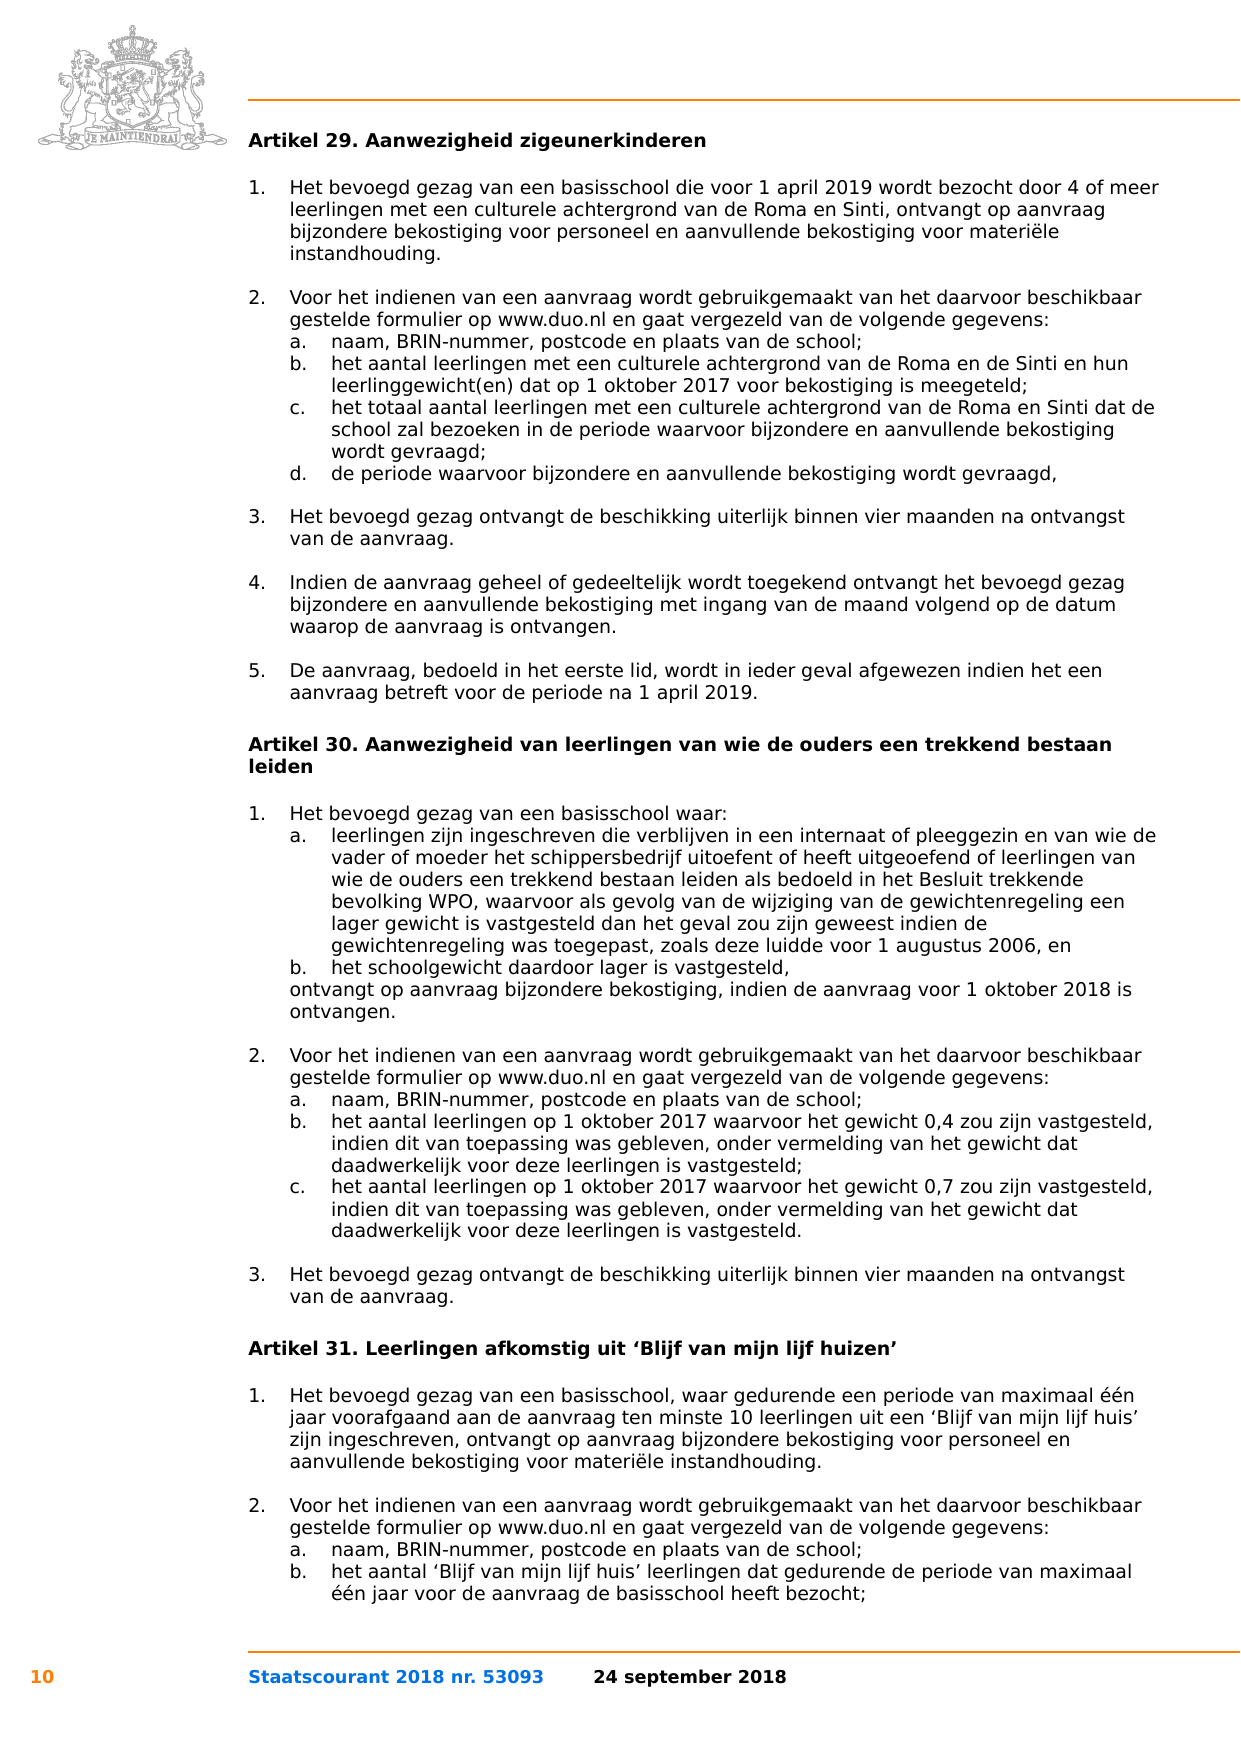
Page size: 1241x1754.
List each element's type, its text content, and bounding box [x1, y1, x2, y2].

text a. naam, BRIN-nummer, postcode en plaats van de school; [289, 331, 1163, 353]
subtitle Artikel 31. Leerlingen afkomstig uit ‘Blijf van mijn lijf huizen’ [248, 1338, 1163, 1360]
text 1. Het bevoegd gezag van een basisschool waar: [248, 803, 1163, 825]
text b. het aantal ‘Blijf van mijn lijf huis’ leerlingen dat gedurende de periode van maximaal één jaar voor de aanvraag de basisschool heeft bezocht; [289, 1561, 1163, 1605]
text 5. De aanvraag, bedoeld in het eerste lid, wordt in ieder geval afgewezen indien het een aanvraag betreft voor de periode na 1 april 2019. [248, 660, 1163, 704]
text b. het schoolgewicht daardoor lager is vastgesteld, [289, 957, 1163, 979]
subtitle Artikel 30. Aanwezigheid van leerlingen van wie de ouders een trekkend bestaan leiden [248, 734, 1163, 778]
text a. naam, BRIN-nummer, postcode en plaats van de school; [289, 1539, 1163, 1561]
text 2. Voor het indienen van een aanvraag wordt gebruikgemaakt van het daarvoor beschikbaar gestelde formulier op www.duo.nl en gaat vergezeld van de volgende gegevens: [248, 287, 1163, 331]
text 1. Het bevoegd gezag van een basisschool, waar gedurende een periode van maximaal één jaar voorafgaand aan de aanvraag ten minste 10 leerlingen uit een ‘Blijf van mijn lijf huis’ zijn ingeschreven, ontvangt op aanvraag bijzondere bekostiging voor personeel en aanvullende bekostiging voor materiële instandhouding. [248, 1385, 1163, 1473]
text 2. Voor het indienen van een aanvraag wordt gebruikgemaakt van het daarvoor beschikbaar gestelde formulier op www.duo.nl en gaat vergezeld van de volgende gegevens: [248, 1044, 1163, 1088]
picture [38, 25, 227, 150]
text b. het aantal leerlingen op 1 oktober 2017 waarvoor het gewicht 0,4 zou zijn vastgesteld, indien dit van toepassing was gebleven, onder vermelding van het gewicht dat daadwerkelijk voor deze leerlingen is vastgesteld; [289, 1111, 1163, 1176]
text 3. Het bevoegd gezag ontvangt de beschikking uiterlijk binnen vier maanden na ontvangst van de aanvraag. [248, 1264, 1163, 1308]
text a. leerlingen zijn ingeschreven die verblijven in een internaat of pleeggezin en van wie de vader of moeder het schippersbedrijf uitoefent of heeft uitgeoefend of leerlingen van wie de ouders een trekkend bestaan leiden als bedoeld in het Besluit trekkende bevolking WPO, waarvoor als gevolg van de wijziging van de gewichtenregeling een lager gewicht is vastgesteld dan het geval zou zijn geweest indien de gewichtenregeling was toegepast, zoals deze luidde voor 1 augustus 2006, en [289, 825, 1163, 957]
text c. het totaal aantal leerlingen met een culturele achtergrond van de Roma en Sinti dat de school zal bezoeken in de periode waarvoor bijzondere en aanvullende bekostiging wordt gevraagd; [289, 397, 1163, 462]
text 3. Het bevoegd gezag ontvangt de beschikking uiterlijk binnen vier maanden na ontvangst van de aanvraag. [248, 506, 1163, 550]
text d. de periode waarvoor bijzondere en aanvullende bekostiging wordt gevraagd, [289, 462, 1163, 484]
text 2. Voor het indienen van een aanvraag wordt gebruikgemaakt van het daarvoor beschikbaar gestelde formulier op www.duo.nl en gaat vergezeld van de volgende gegevens: [248, 1495, 1163, 1539]
text 1. Het bevoegd gezag van een basisschool die voor 1 april 2019 wordt bezocht door 4 of meer leerlingen met een culturele achtergrond van de Roma en Sinti, ontvangt op aanvraag bijzondere bekostiging voor personeel en aanvullende bekostiging voor materiële instandhouding. [248, 177, 1163, 265]
text a. naam, BRIN-nummer, postcode en plaats van de school; [289, 1088, 1163, 1111]
text ontvangt op aanvraag bijzondere bekostiging, indien de aanvraag voor 1 oktober 2018 is ontvangen. [289, 979, 1163, 1023]
text b. het aantal leerlingen met een culturele achtergrond van de Roma en de Sinti en hun leerlinggewicht(en) dat op 1 oktober 2017 voor bekostiging is meegeteld; [289, 353, 1163, 397]
text 4. Indien de aanvraag geheel of gedeeltelijk wordt toegekend ontvangt het bevoegd gezag bijzondere en aanvullende bekostiging met ingang van de maand volgend op de datum waarop de aanvraag is ontvangen. [248, 572, 1163, 638]
text c. het aantal leerlingen op 1 oktober 2017 waarvoor het gewicht 0,7 zou zijn vastgesteld, indien dit van toepassing was gebleven, onder vermelding van het gewicht dat daadwerkelijk voor deze leerlingen is vastgesteld. [289, 1176, 1163, 1242]
subtitle Artikel 29. Aanwezigheid zigeunerkinderen [248, 130, 1163, 152]
